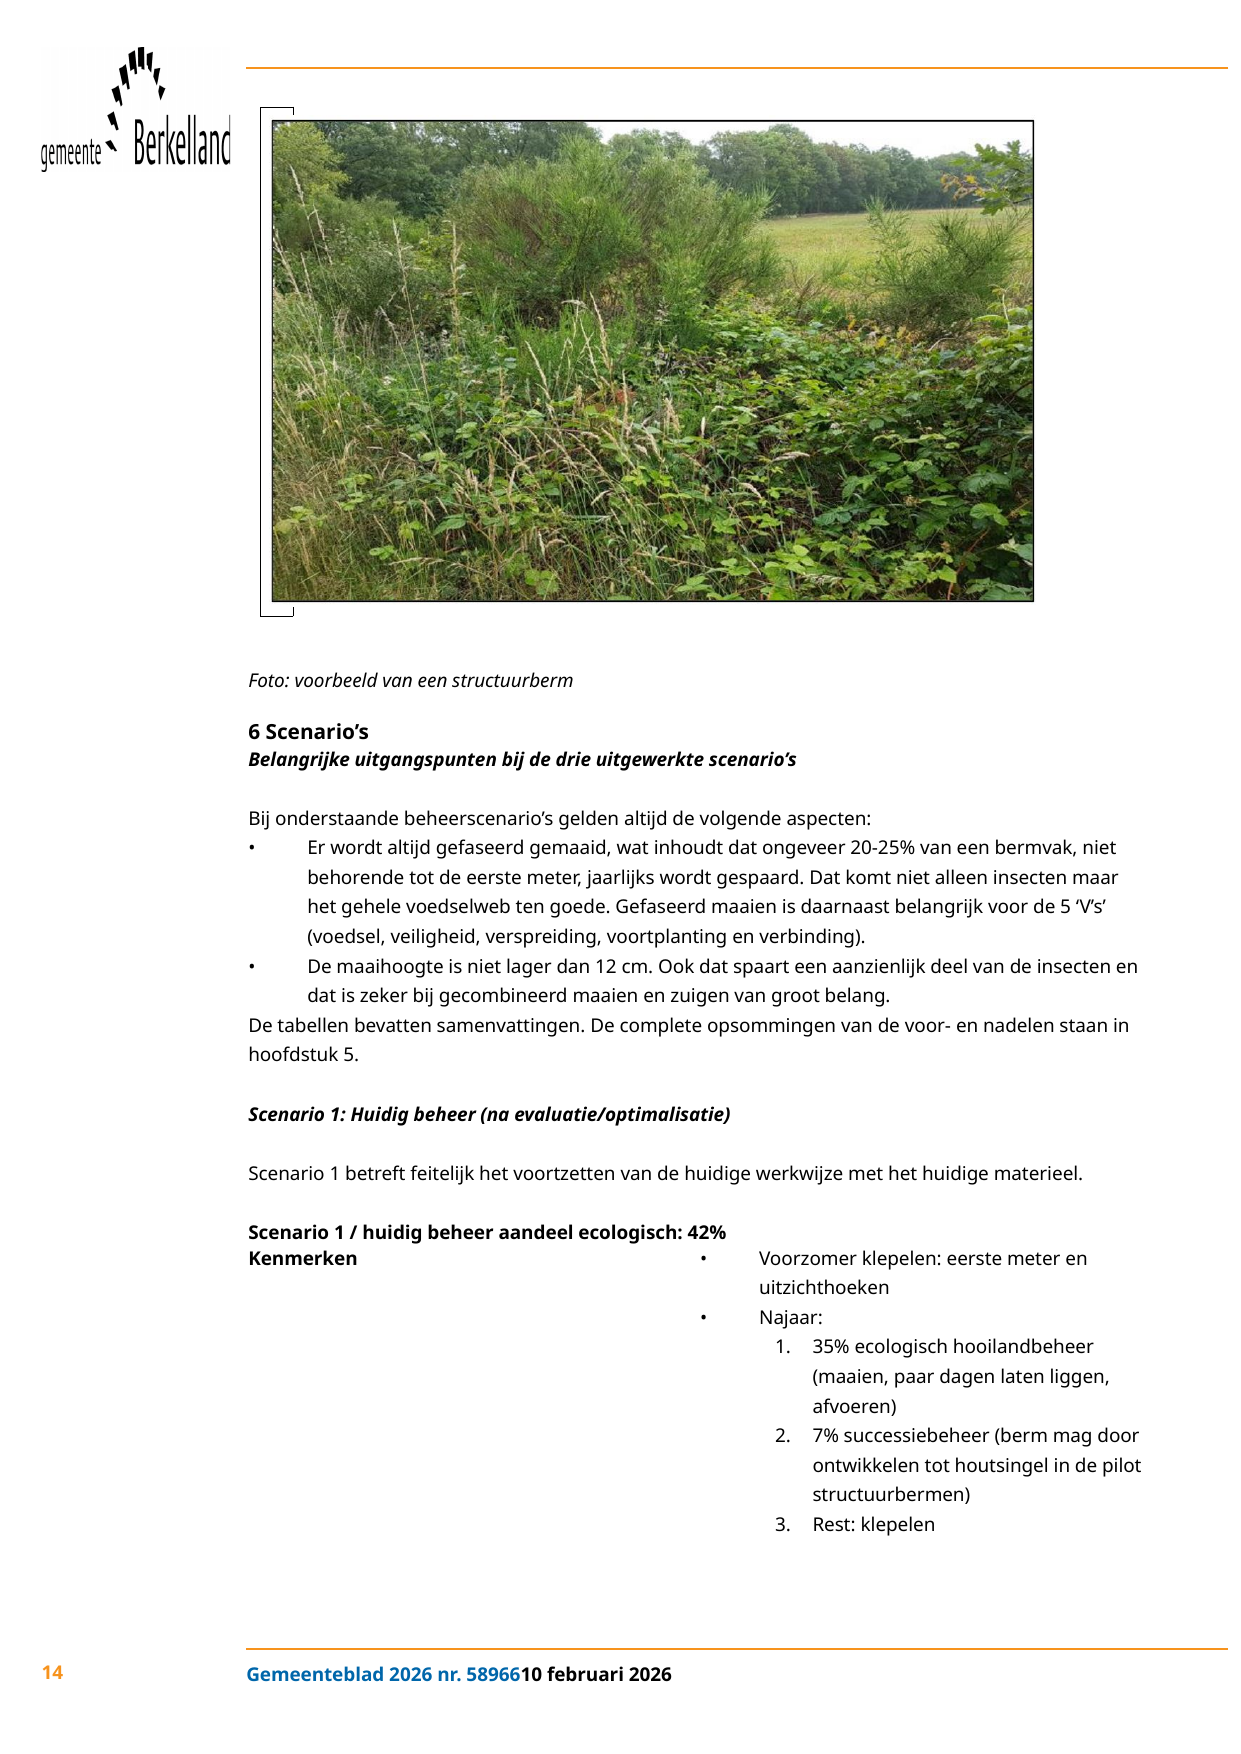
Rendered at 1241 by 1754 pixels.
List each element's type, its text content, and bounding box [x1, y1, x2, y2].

picture [41, 47, 231, 172]
text 6 Scenario’s [248, 717, 1152, 746]
table_header Scenario 1 / huidig beheer aandeel ecologisch: 42% [248, 1219, 1152, 1245]
text Scenario 1: Huidig beheer (na evaluatie/optimalisatie) [248, 1101, 1152, 1126]
text De tabellen bevatten samenvattingen. De complete opsommingen van de voor- en nadelen staan in hoofdstuk 5. [248, 1012, 1152, 1067]
text Scenario 1 betreft feitelijk het voortzetten van de huidige werkwijze met het huidige materieel. [248, 1160, 1152, 1186]
table_cell Kenmerken [248, 1245, 700, 1537]
text Bij onderstaande beheerscenario’s gelden altijd de volgende aspecten: [248, 805, 1152, 831]
table_cell Voorzomer klepelen: eerste meter en uitzichthoeken Najaar: 35% ecologisch hooilandbeheer (maaien, paar dagen laten liggen, afvoeren) 7% successiebeheer (berm mag door ontwikkelen tot houtsingel in de pilot structuurbermen) Rest: klepelen [700, 1245, 1152, 1537]
text Belangrijke uitgangspunten bij de drie uitgewerkte scenario’s [248, 746, 1152, 771]
list De maaihoogte is niet lager dan 12 cm. Ook dat spaart een aanzienlijk deel van de insecten en dat is zeker bij gecombineerd maaien en zuigen van groot belang. [248, 953, 1152, 1008]
list Er wordt altijd gefaseerd gemaaid, wat inhoudt dat ongeveer 20-25% van een bermvak, niet behorende tot de eerste meter, jaarlijks wordt gespaard. Dat komt niet alleen insecten maar het gehele voedselweb ten goede. Gefaseerd maaien is daarnaast belangrijk voor de 5 ‘V’s’ (voedsel, veiligheid, verspreiding, voortplanting en verbinding). [248, 834, 1152, 949]
text Foto: voorbeeld van een structuurberm [248, 667, 1152, 693]
picture [268, 115, 1037, 607]
